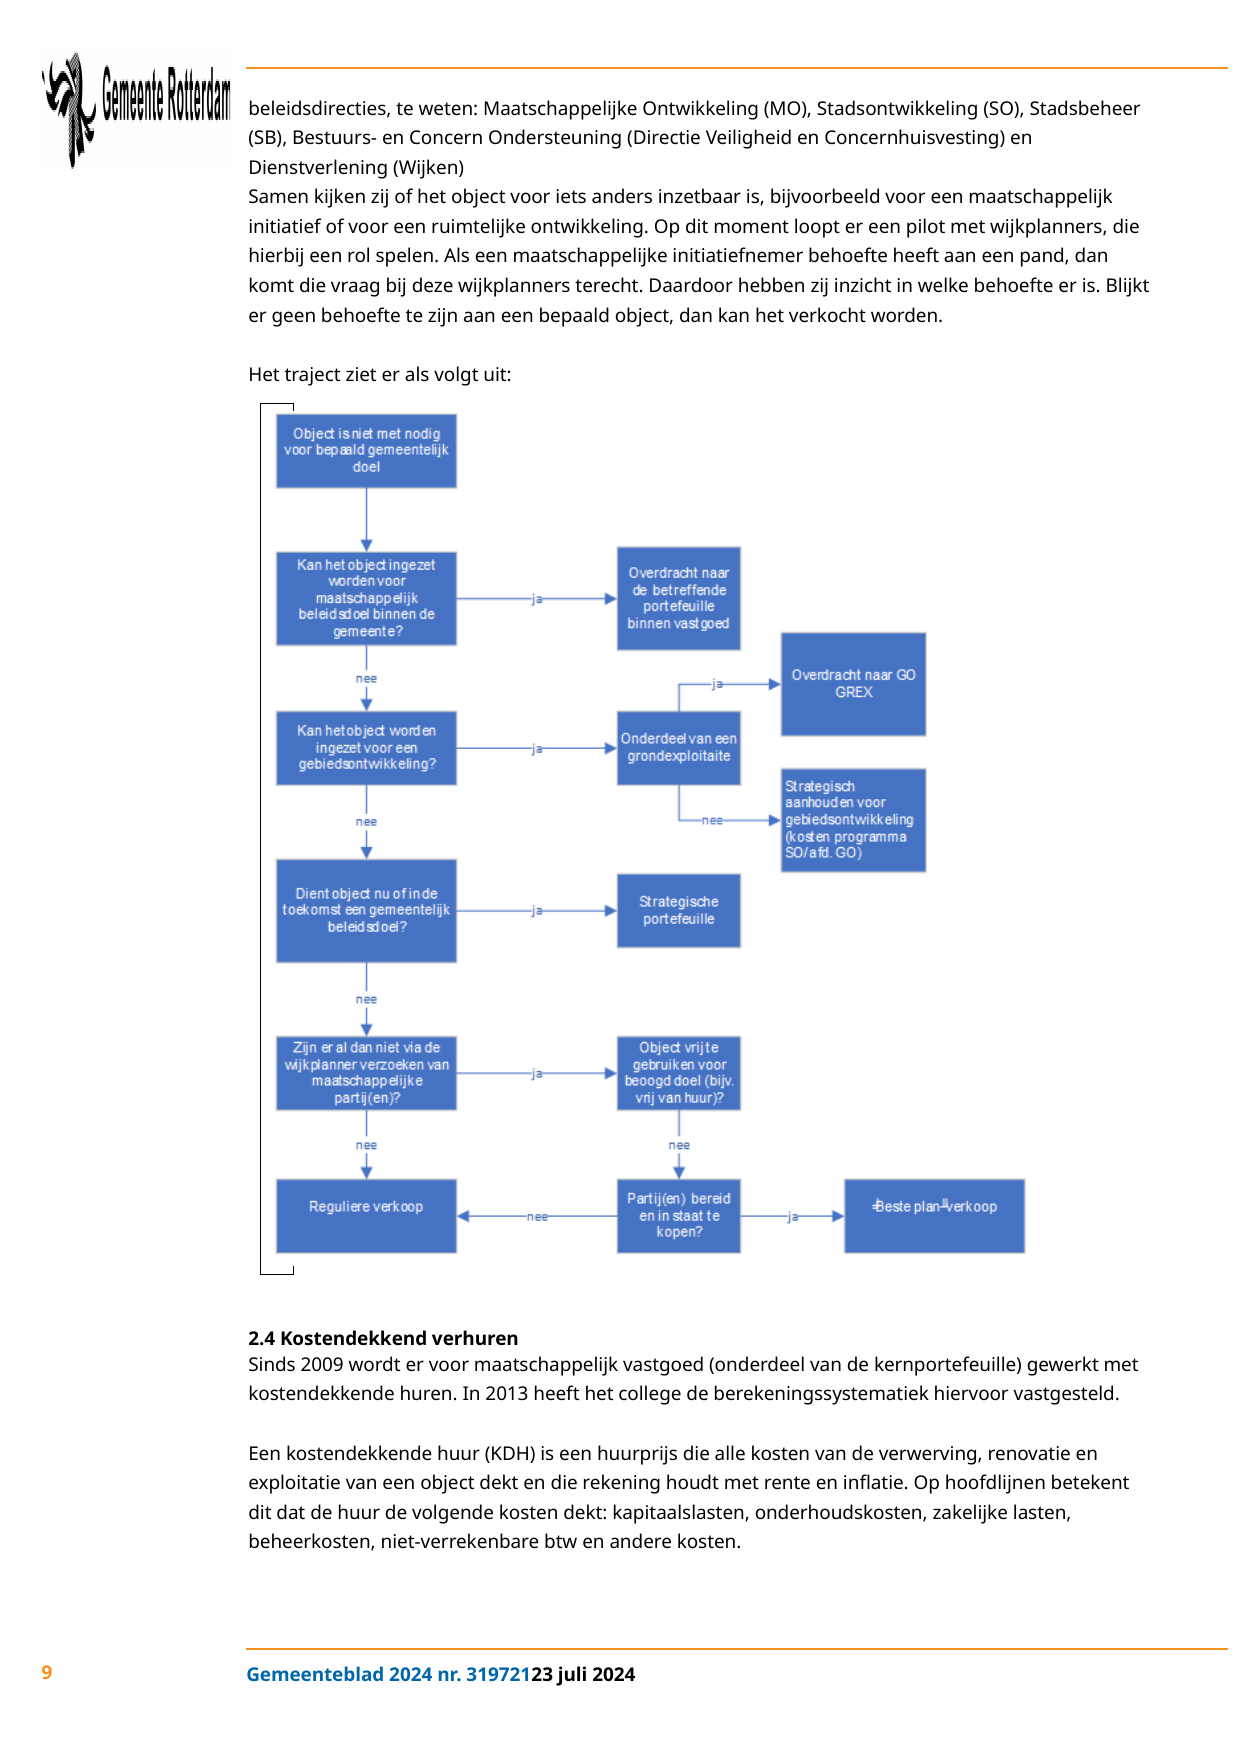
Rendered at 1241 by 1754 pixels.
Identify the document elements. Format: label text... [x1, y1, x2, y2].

picture [41, 47, 231, 172]
picture [268, 411, 1037, 1266]
text 2.4 Kostendekkend verhuren [248, 1325, 1152, 1351]
text Sinds 2009 wordt er voor maatschappelijk vastgoed (onderdeel van de kernportefeuille) gewerkt met kostendekkende huren. In 2013 heeft het college de berekeningssystematiek hiervoor vastgesteld. [248, 1351, 1152, 1406]
text Samen kijken zij of het object voor iets anders inzetbaar is, bijvoorbeeld voor een maatschappelijk initiatief of voor een ruimtelijke ontwikkeling. Op dit moment loopt er een pilot met wijkplanners, die hierbij een rol spelen. Als een maatschappelijke initiatiefnemer behoefte heeft aan een pand, dan komt die vraag bij deze wijkplanners terecht. Daardoor hebben zij inzicht in welke behoefte er is. Blijkt er geen behoefte te zijn aan een bepaald object, dan kan het verkocht worden. [248, 183, 1152, 328]
text Het traject ziet er als volgt uit: [248, 361, 1152, 387]
text Een kostendekkende huur (KDH) is een huurprijs die alle kosten van de verwerving, renovatie en exploitatie van een object dekt en die rekening houdt met rente en inflatie. Op hoofdlijnen betekent dit dat de huur de volgende kosten dekt: kapitaalslasten, onderhoudskosten, zakelijke lasten, beheerkosten, niet-verrekenbare btw en andere kosten. [248, 1440, 1152, 1554]
text beleidsdirecties, te weten: Maatschappelijke Ontwikkeling (MO), Stadsontwikkeling (SO), Stadsbeheer (SB), Bestuurs- en Concern Ondersteuning (Directie Veiligheid en Concernhuisvesting) en Dienstverlening (Wijken) [248, 95, 1152, 180]
